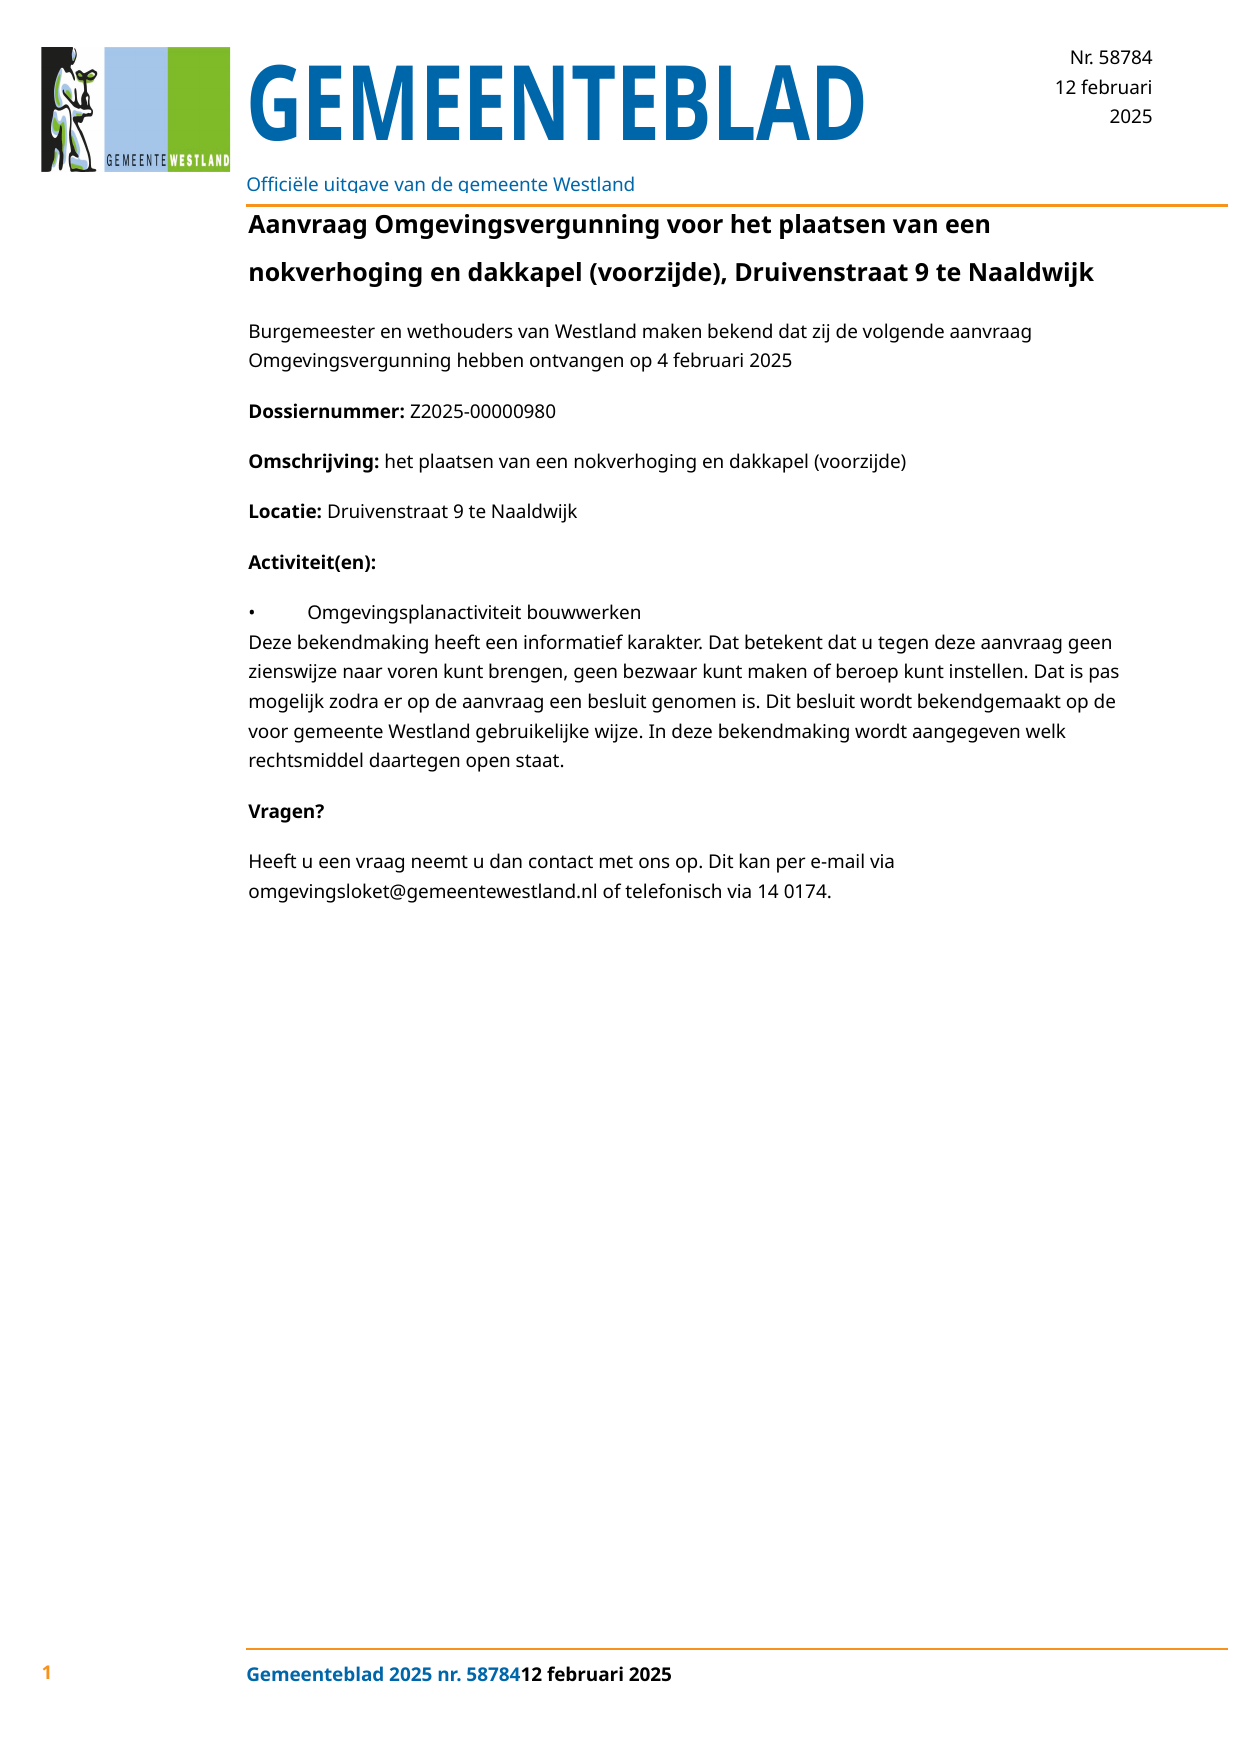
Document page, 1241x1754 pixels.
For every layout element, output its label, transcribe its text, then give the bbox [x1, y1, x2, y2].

picture [41, 47, 231, 172]
text Locatie: Druivenstraat 9 te Naaldwijk [248, 499, 1152, 524]
text Deze bekendmaking heeft een informatief karakter. Dat betekent dat u tegen deze aanvraag geen zienswijze naar voren kunt brengen, geen bezwaar kunt maken of beroep kunt instellen. Dat is pas mogelijk zodra er op de aanvraag een besluit genomen is. Dit besluit wordt bekendgemaakt op de voor gemeente Westland gebruikelijke wijze. In deze bekendmaking wordt aangegeven welk rechtsmiddel daartegen open staat. [248, 629, 1152, 773]
text Vragen? [248, 798, 1152, 824]
list Omgevingsplanactiviteit bouwwerken [248, 599, 1152, 625]
text Burgemeester en wethouders van Westland maken bekend dat zij de volgende aanvraag Omgevingsvergunning hebben ontvangen op 4 februari 2025 [248, 318, 1152, 373]
text Omschrijving: het plaatsen van een nokverhoging en dakkapel (voorzijde) [248, 448, 1152, 474]
text Activiteit(en): [248, 549, 1152, 575]
text Aanvraag Omgevingsvergunning voor het plaatsen van een nokverhoging en dakkapel (voorzijde), Druivenstraat 9 te Naaldwijk [248, 207, 1152, 288]
text Heeft u een vraag neemt u dan contact met ons op. Dit kan per e-mail via omgevingsloket@gemeentewestland.nl of telefonisch via 14 0174. [248, 848, 1152, 904]
text Dossiernummer: Z2025-00000980 [248, 398, 1152, 424]
